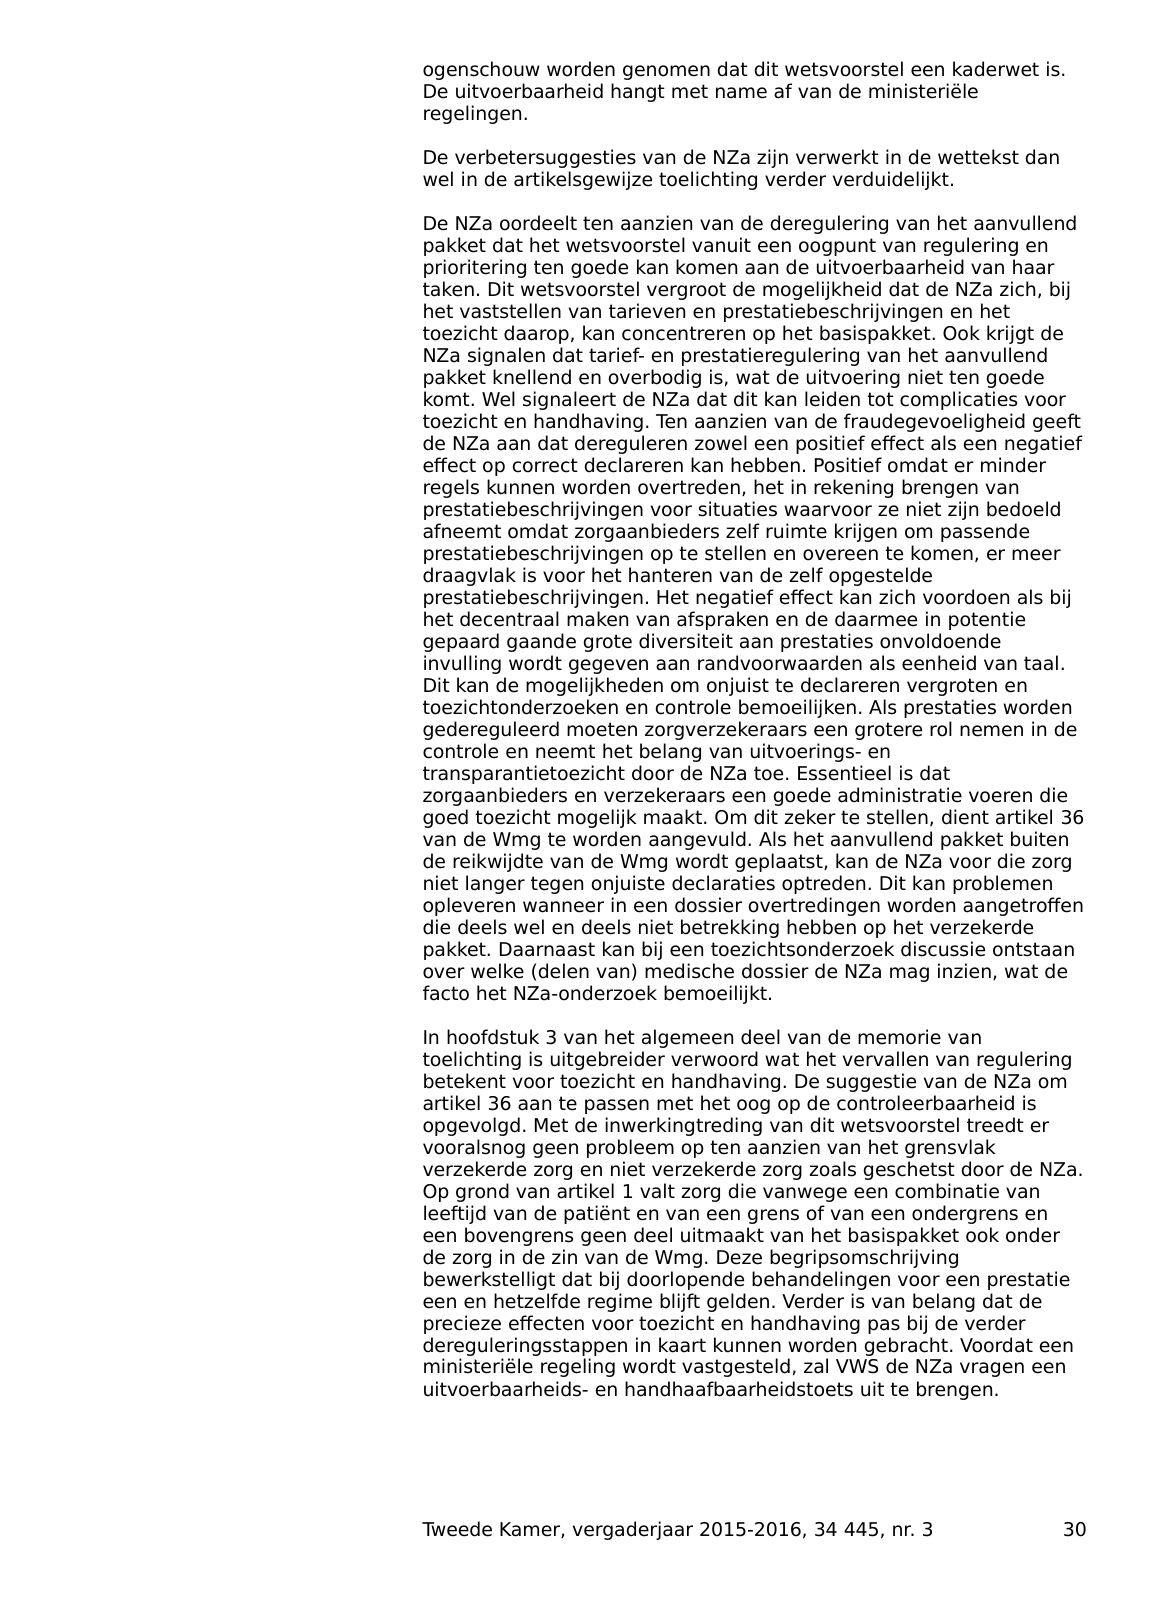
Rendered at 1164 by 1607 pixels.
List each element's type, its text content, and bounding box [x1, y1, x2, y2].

text De NZa oordeelt ten aanzien van de deregulering van het aanvullend pakket dat het wetsvoorstel vanuit een oogpunt van regulering en prioritering ten goede kan komen aan de uitvoerbaarheid van haar taken. Dit wetsvoorstel vergroot de mogelijkheid dat de NZa zich, bij het vaststellen van tarieven en prestatiebeschrijvingen en het toezicht daarop, kan concentreren op het basispakket. Ook krijgt de NZa signalen dat tarief- en prestatieregulering van het aanvullend pakket knellend en overbodig is, wat de uitvoering niet ten goede komt. Wel signaleert de NZa dat dit kan leiden tot complicaties voor toezicht en handhaving. Ten aanzien van de fraudegevoeligheid geeft de NZa aan dat dereguleren zowel een positief effect als een negatief effect op correct declareren kan hebben. Positief omdat er minder regels kunnen worden overtreden, het in rekening brengen van prestatiebeschrijvingen voor situaties waarvoor ze niet zijn bedoeld afneemt omdat zorgaanbieders zelf ruimte krijgen om passende prestatiebeschrijvingen op te stellen en overeen te komen, er meer draagvlak is voor het hanteren van de zelf opgestelde prestatiebeschrijvingen. Het negatief effect kan zich voordoen als bij het decentraal maken van afspraken en de daarmee in potentie gepaard gaande grote diversiteit aan prestaties onvoldoende invulling wordt gegeven aan randvoorwaarden als eenheid van taal. Dit kan de mogelijkheden om onjuist te declareren vergroten en toezichtonderzoeken en controle bemoeilijken. Als prestaties worden gedereguleerd moeten zorgverzekeraars een grotere rol nemen in de controle en neemt het belang van uitvoerings- en transparantietoezicht door de NZa toe. Essentieel is dat zorgaanbieders en verzekeraars een goede administratie voeren die goed toezicht mogelijk maakt. Om dit zeker te stellen, dient artikel 36 van de Wmg te worden aangevuld. Als het aanvullend pakket buiten de reikwijdte van de Wmg wordt geplaatst, kan de NZa voor die zorg niet langer tegen onjuiste declaraties optreden. Dit kan problemen opleveren wanneer in een dossier overtredingen worden aangetroffen die deels wel en deels niet betrekking hebben op het verzekerde pakket. Daarnaast kan bij een toezichtsonderzoek discussie ontstaan over welke (delen van) medische dossier de NZa mag inzien, wat de facto het NZa-onderzoek bemoeilijkt. [422, 213, 1087, 1004]
text De verbetersuggesties van de NZa zijn verwerkt in de wettekst dan wel in de artikelsgewijze toelichting verder verduidelijkt. [422, 147, 1087, 191]
text In hoofdstuk 3 van het algemeen deel van de memorie van toelichting is uitgebreider verwoord wat het vervallen van regulering betekent voor toezicht en handhaving. De suggestie van de NZa om artikel 36 aan te passen met het oog op de controleerbaarheid is opgevolgd. Met de inwerkingtreding van dit wetsvoorstel treedt er vooralsnog geen probleem op ten aanzien van het grensvlak verzekerde zorg en niet verzekerde zorg zoals geschetst door de NZa. Op grond van artikel 1 valt zorg die vanwege een combinatie van leeftijd van de patiënt en van een grens of van een ondergrens en een bovengrens geen deel uitmaakt van het basispakket ook onder de zorg in de zin van de Wmg. Deze begripsomschrijving bewerkstelligt dat bij doorlopende behandelingen voor een prestatie een en hetzelfde regime blijft gelden. Verder is van belang dat de precieze effecten voor toezicht en handhaving pas bij de verder dereguleringsstappen in kaart kunnen worden gebracht. Voordat een ministeriële regeling wordt vastgesteld, zal VWS de NZa vragen een uitvoerbaarheids- en handhaafbaarheidstoets uit te brengen. [422, 1027, 1087, 1400]
text ogenschouw worden genomen dat dit wetsvoorstel een kaderwet is. De uitvoerbaarheid hangt met name af van de ministeriële regelingen. [422, 59, 1087, 125]
